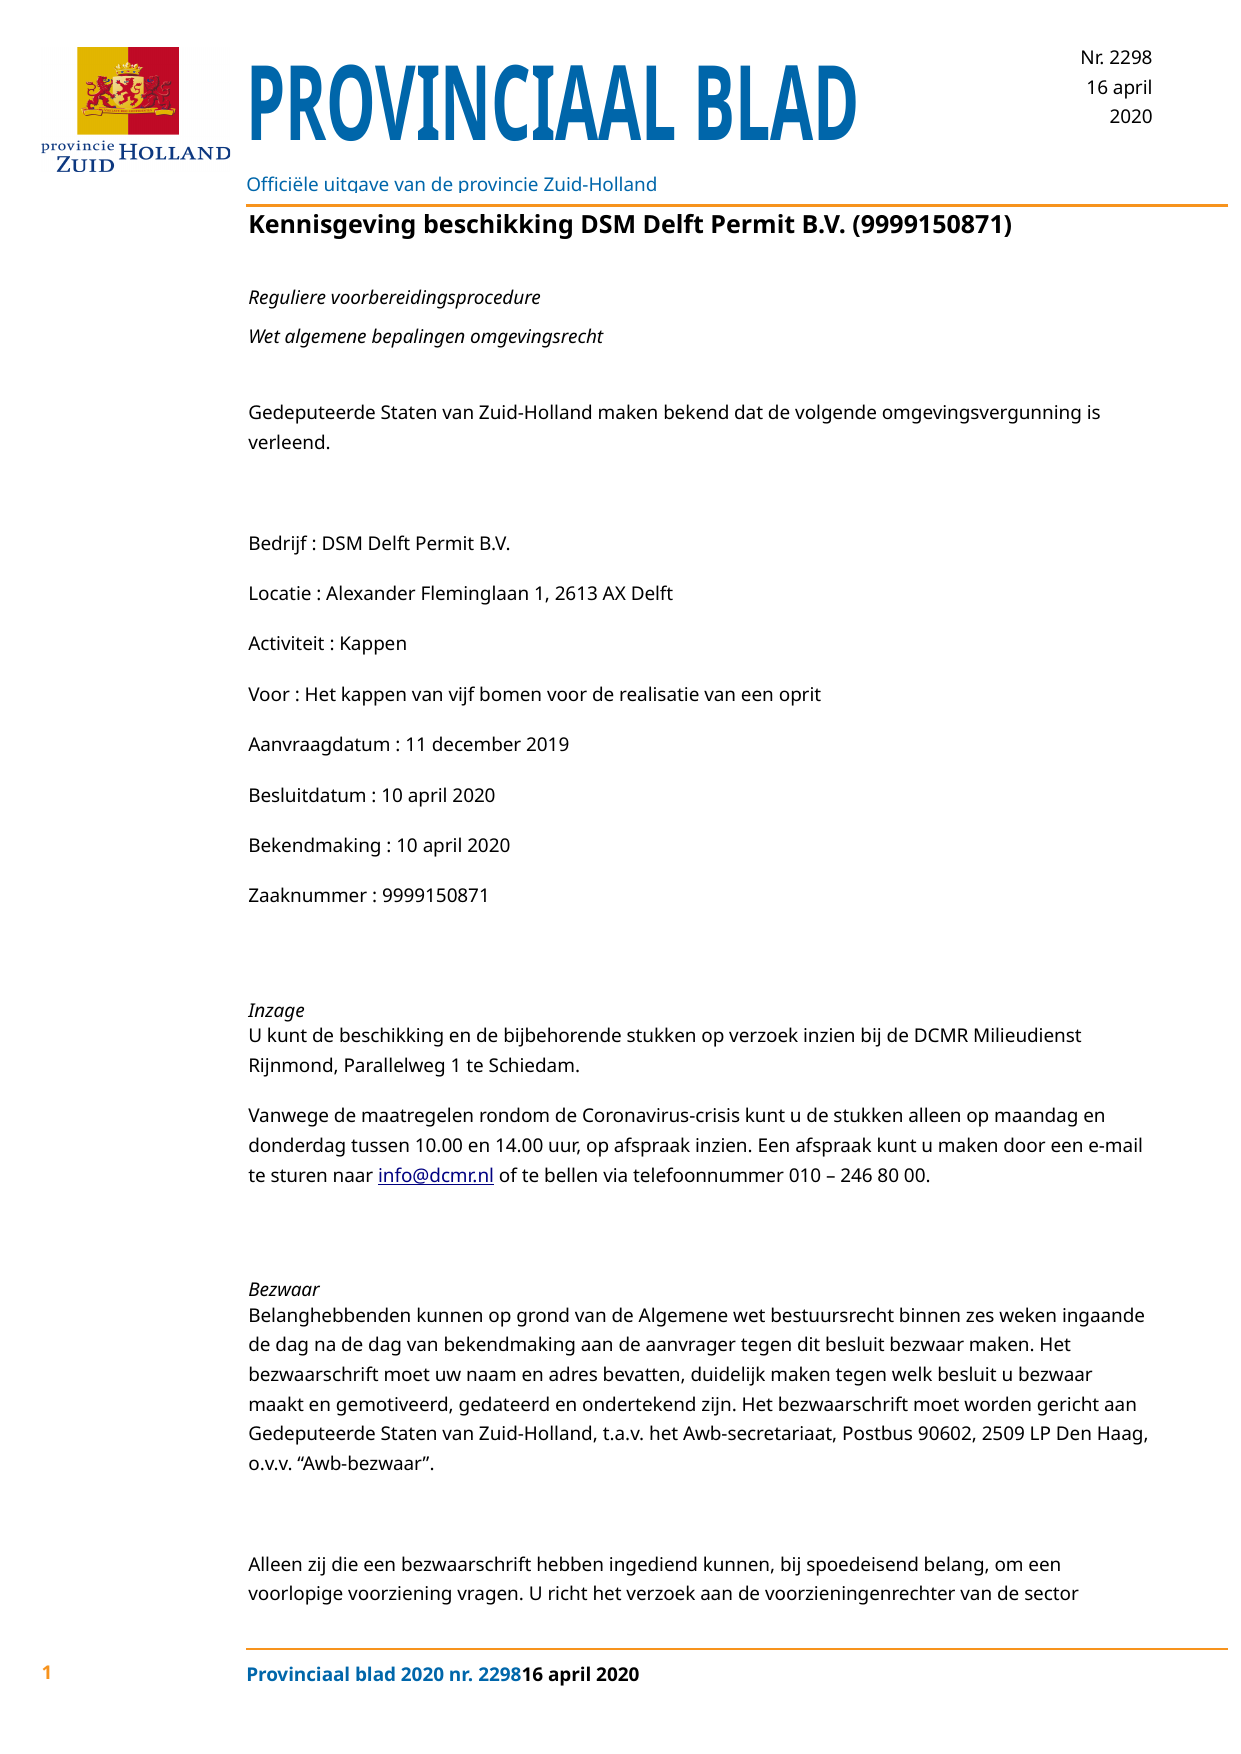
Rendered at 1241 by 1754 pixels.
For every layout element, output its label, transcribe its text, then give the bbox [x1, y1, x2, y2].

text Besluitdatum : 10 april 2020 [248, 782, 1152, 807]
text Zaaknummer : 9999150871 [248, 883, 1152, 908]
picture [41, 47, 231, 172]
text Voor : Het kappen van vijf bomen voor de realisatie van een oprit [248, 681, 1152, 707]
text Vanwege de maatregelen rondom de Coronavirus-crisis kunt u de stukken alleen op maandag en donderdag tussen 10.00 en 14.00 uur, op afspraak inzien. Een afspraak kunt u maken door een e-mail te sturen naar info@dcmr.nl of te bellen via telefoonnummer 010 – 246 80 00. [248, 1103, 1152, 1188]
text Wet algemene bepalingen omgevingsrecht [248, 323, 1152, 349]
text Alleen zij die een bezwaarschrift hebben ingediend kunnen, bij spoedeisend belang, om een voorlopige voorziening vragen. U richt het verzoek aan de voorzieningenrechter van de sector [248, 1551, 1152, 1606]
text Inzage [248, 997, 1152, 1023]
text Aanvraagdatum : 11 december 2019 [248, 731, 1152, 757]
text Kennisgeving beschikking DSM Delft Permit B.V. (9999150871) [248, 207, 1152, 241]
text Bekendmaking : 10 april 2020 [248, 832, 1152, 858]
text Bedrijf : DSM Delft Permit B.V. [248, 530, 1152, 555]
text Belanghebbenden kunnen op grond van de Algemene wet bestuursrecht binnen zes weken ingaande de dag na de dag van bekendmaking aan de aanvrager tegen dit besluit bezwaar maken. Het bezwaarschrift moet uw naam en adres bevatten, duidelijk maken tegen welk besluit u bezwaar maakt en gemotiveerd, gedateerd en ondertekend zijn. Het bezwaarschrift moet worden gericht aan Gedeputeerde Staten van Zuid-Holland, t.a.v. het Awb-secretariaat, Postbus 90602, 2509 LP Den Haag, o.v.v. “Awb-bezwaar”. [248, 1302, 1152, 1476]
text Bezwaar [248, 1276, 1152, 1302]
text Locatie : Alexander Fleminglaan 1, 2613 AX Delft [248, 580, 1152, 606]
text Reguliere voorbereidingsprocedure [248, 284, 1152, 309]
text Activiteit : Kappen [248, 631, 1152, 656]
text Gedeputeerde Staten van Zuid-Holland maken bekend dat de volgende omgevingsvergunning is verleend. [248, 399, 1152, 454]
text U kunt de beschikking en de bijbehorende stukken op verzoek inzien bij de DCMR Milieudienst Rijnmond, Parallelweg 1 te Schiedam. [248, 1023, 1152, 1078]
